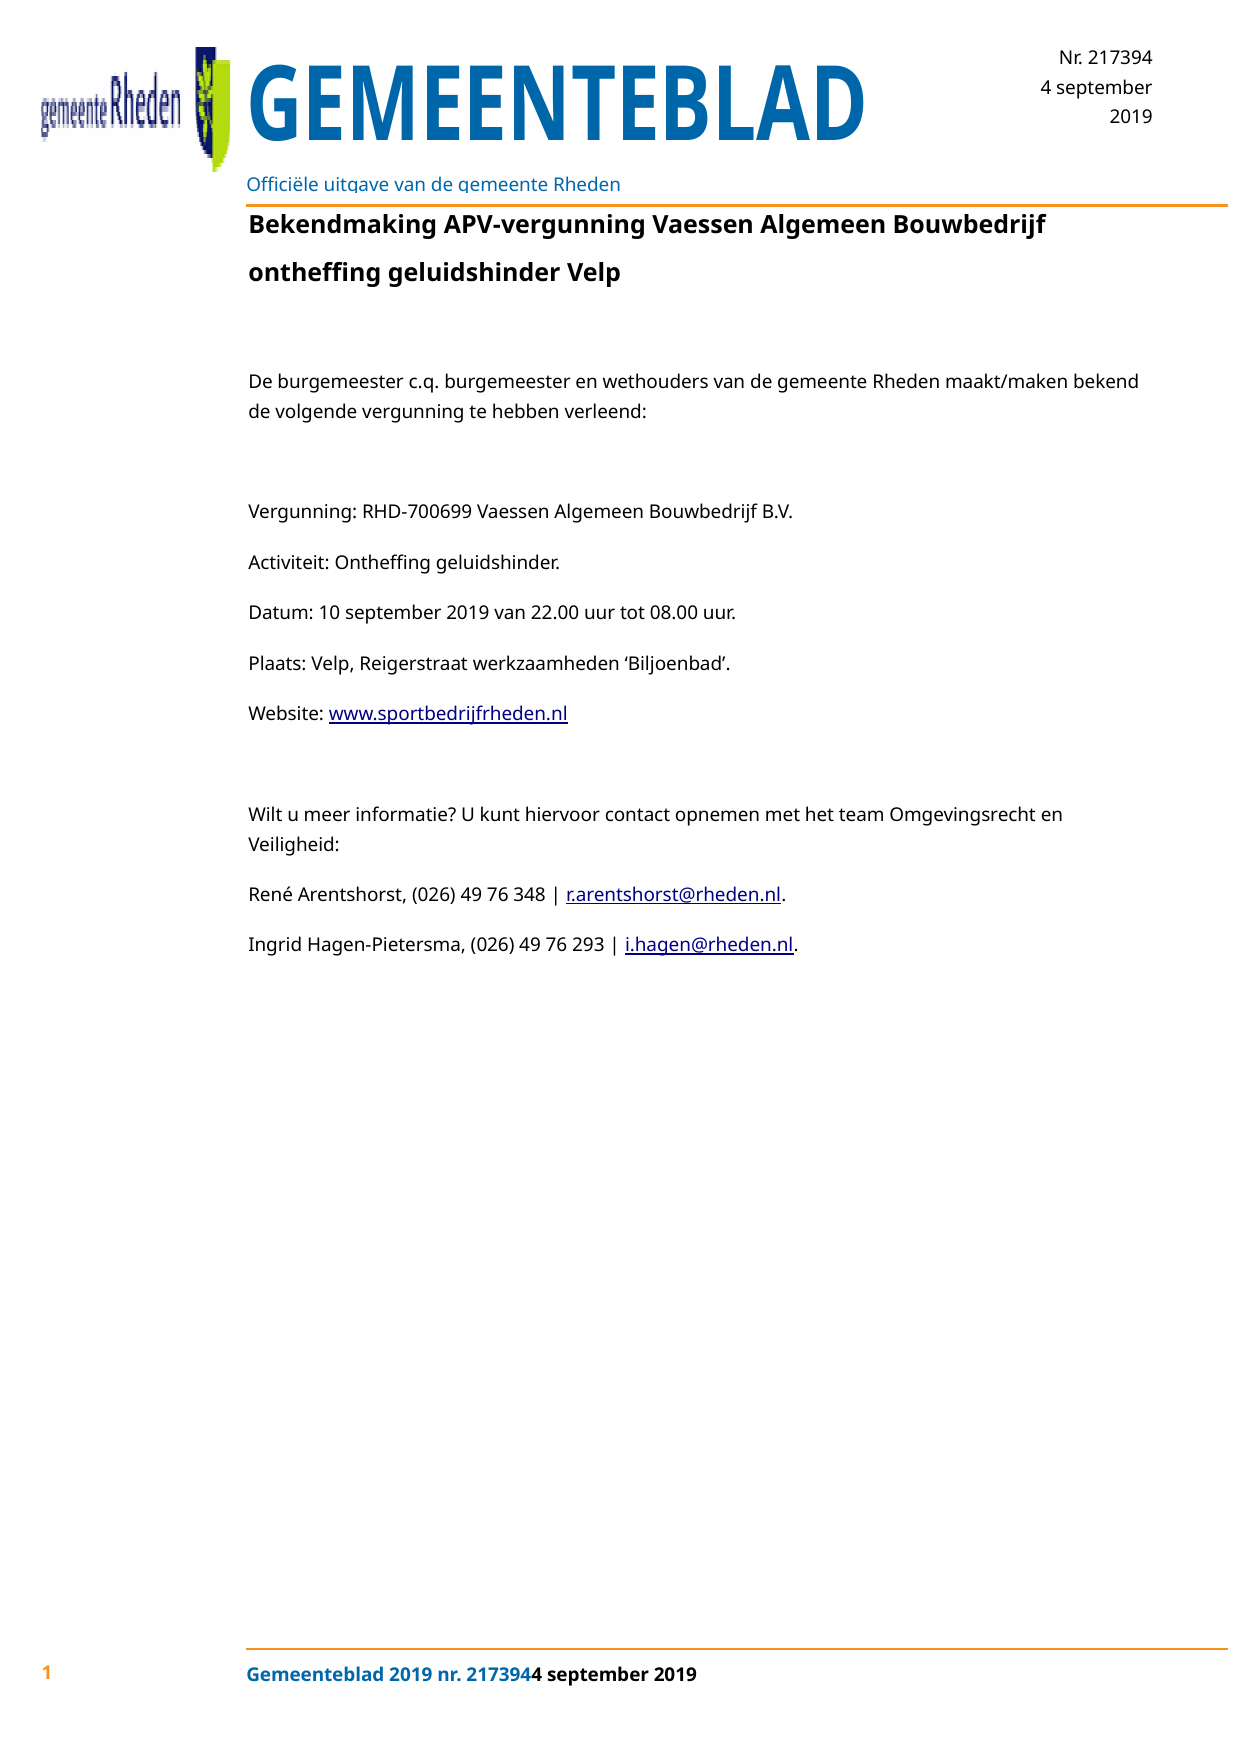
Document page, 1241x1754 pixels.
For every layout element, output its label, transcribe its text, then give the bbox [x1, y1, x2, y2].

text De burgemeester c.q. burgemeester en wethouders van de gemeente Rheden maakt/maken bekend de volgende vergunning te hebben verleend: [248, 368, 1152, 424]
text Website: www.sportbedrijfrheden.nl [248, 700, 1152, 726]
text Bekendmaking APV-vergunning Vaessen Algemeen Bouwbedrijf ontheffing geluidshinder Velp [248, 207, 1152, 288]
text Vergunning: RHD-700699 Vaessen Algemeen Bouwbedrijf B.V. [248, 499, 1152, 524]
text Datum: 10 september 2019 van 22.00 uur tot 08.00 uur. [248, 599, 1152, 625]
text Plaats: Velp, Reigerstraat werkzaamheden ‘Biljoenbad’. [248, 650, 1152, 676]
picture [41, 47, 231, 172]
text Ingrid Hagen-Pietersma, (026) 49 76 293 | i.hagen@rheden.nl. [248, 932, 1152, 957]
text René Arentshorst, (026) 49 76 348 | r.arentshorst@rheden.nl. [248, 881, 1152, 907]
text Wilt u meer informatie? U kunt hiervoor contact opnemen met het team Omgevingsrecht en Veiligheid: [248, 801, 1152, 857]
text Activiteit: Ontheffing geluidshinder. [248, 549, 1152, 575]
